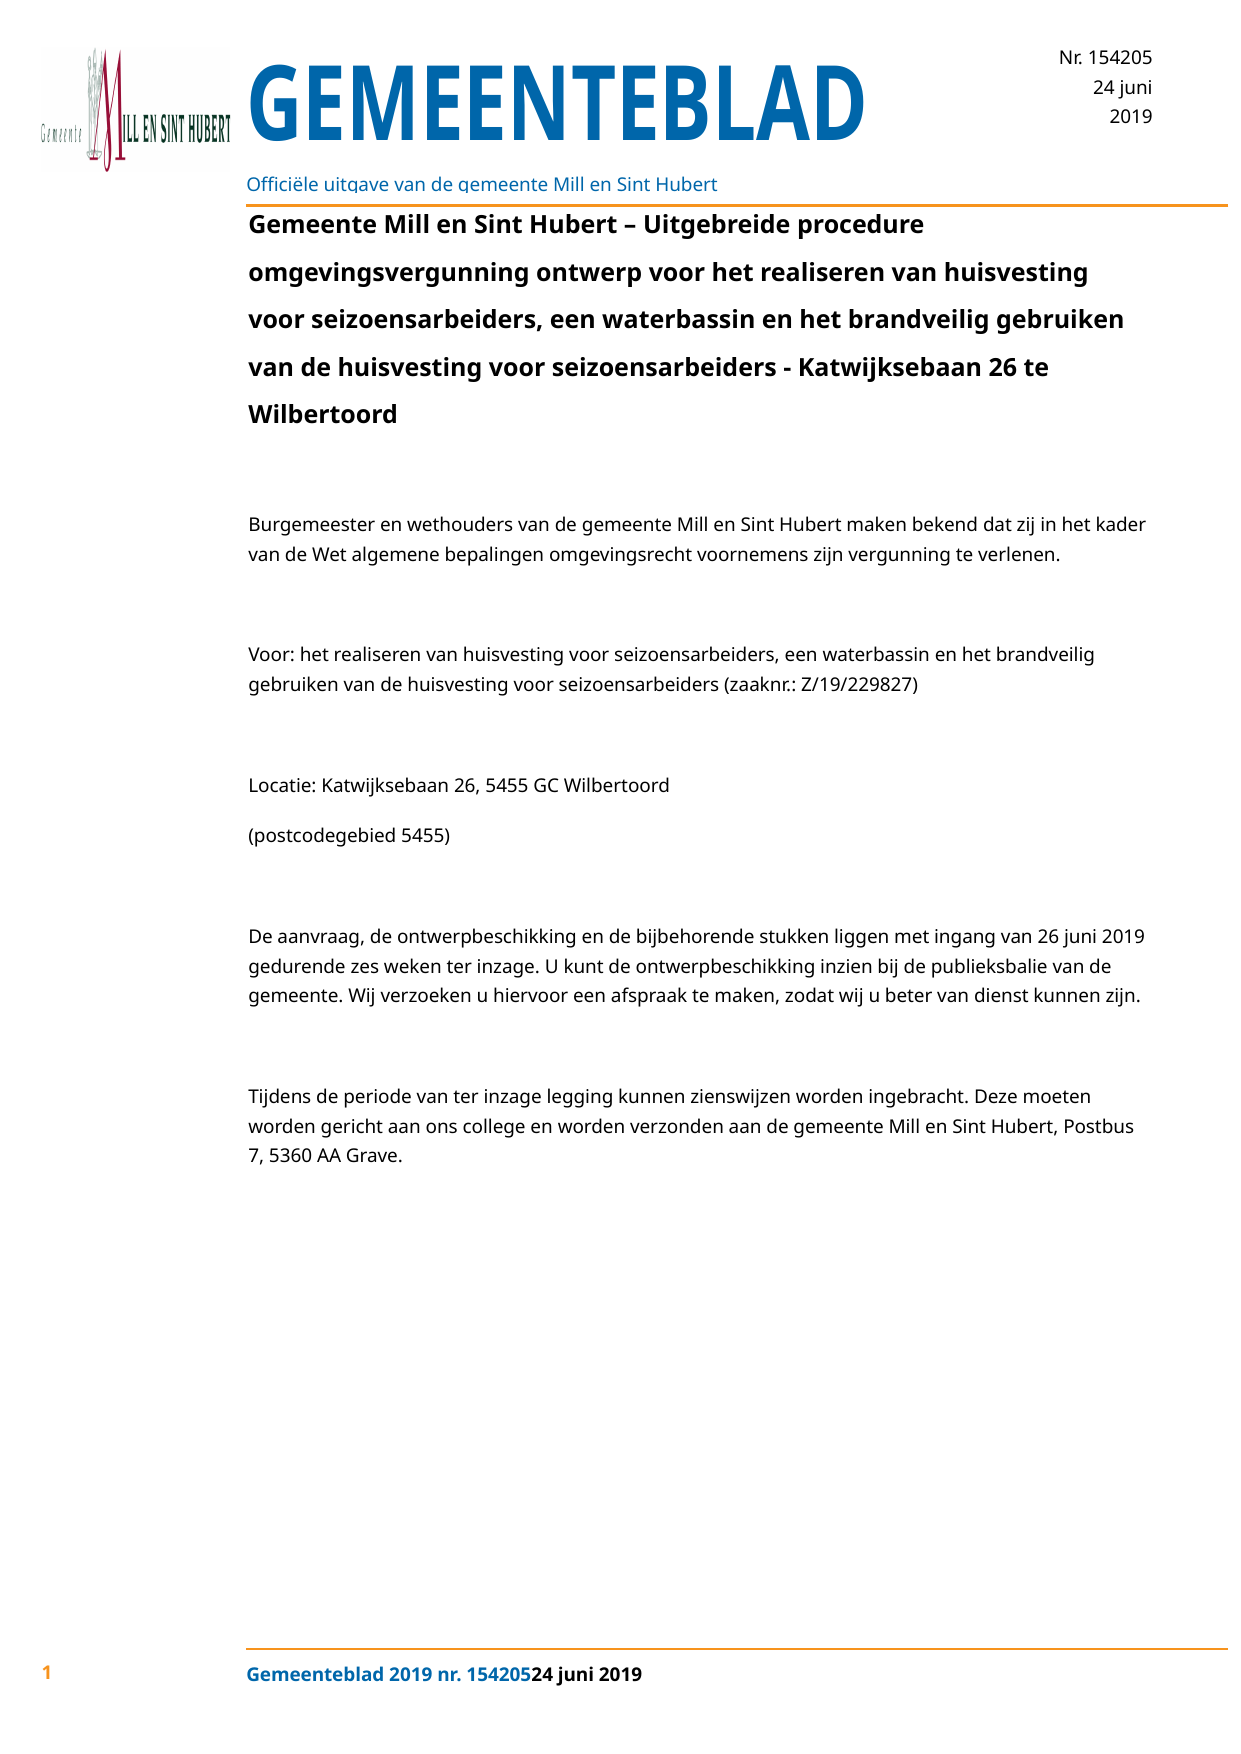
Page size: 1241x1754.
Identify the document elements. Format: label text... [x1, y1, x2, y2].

text Gemeente Mill en Sint Hubert – Uitgebreide procedure omgevingsvergunning ontwerp voor het realiseren van huisvesting voor seizoensarbeiders, een waterbassin en het brandveilig gebruiken van de huisvesting voor seizoensarbeiders - Katwijksebaan 26 te Wilbertoord [248, 207, 1152, 431]
text (postcodegebied 5455) [248, 822, 1152, 848]
text Locatie: Katwijksebaan 26, 5455 GC Wilbertoord [248, 772, 1152, 798]
text Voor: het realiseren van huisvesting voor seizoensarbeiders, een waterbassin en het brandveilig gebruiken van de huisvesting voor seizoensarbeiders (zaaknr.: Z/19/229827) [248, 642, 1152, 697]
picture [41, 47, 231, 172]
text De aanvraag, de ontwerpbeschikking en de bijbehorende stukken liggen met ingang van 26 juni 2019 gedurende zes weken ter inzage. U kunt de ontwerpbeschikking inzien bij de publieksbalie van de gemeente. Wij verzoeken u hiervoor een afspraak te maken, zodat wij u beter van dienst kunnen zijn. [248, 923, 1152, 1008]
text Tijdens de periode van ter inzage legging kunnen zienswijzen worden ingebracht. Deze moeten worden gericht aan ons college en worden verzonden aan de gemeente Mill en Sint Hubert, Postbus 7, 5360 AA Grave. [248, 1083, 1152, 1168]
text Burgemeester en wethouders van de gemeente Mill en Sint Hubert maken bekend dat zij in het kader van de Wet algemene bepalingen omgevingsrecht voornemens zijn vergunning te verlenen. [248, 511, 1152, 566]
